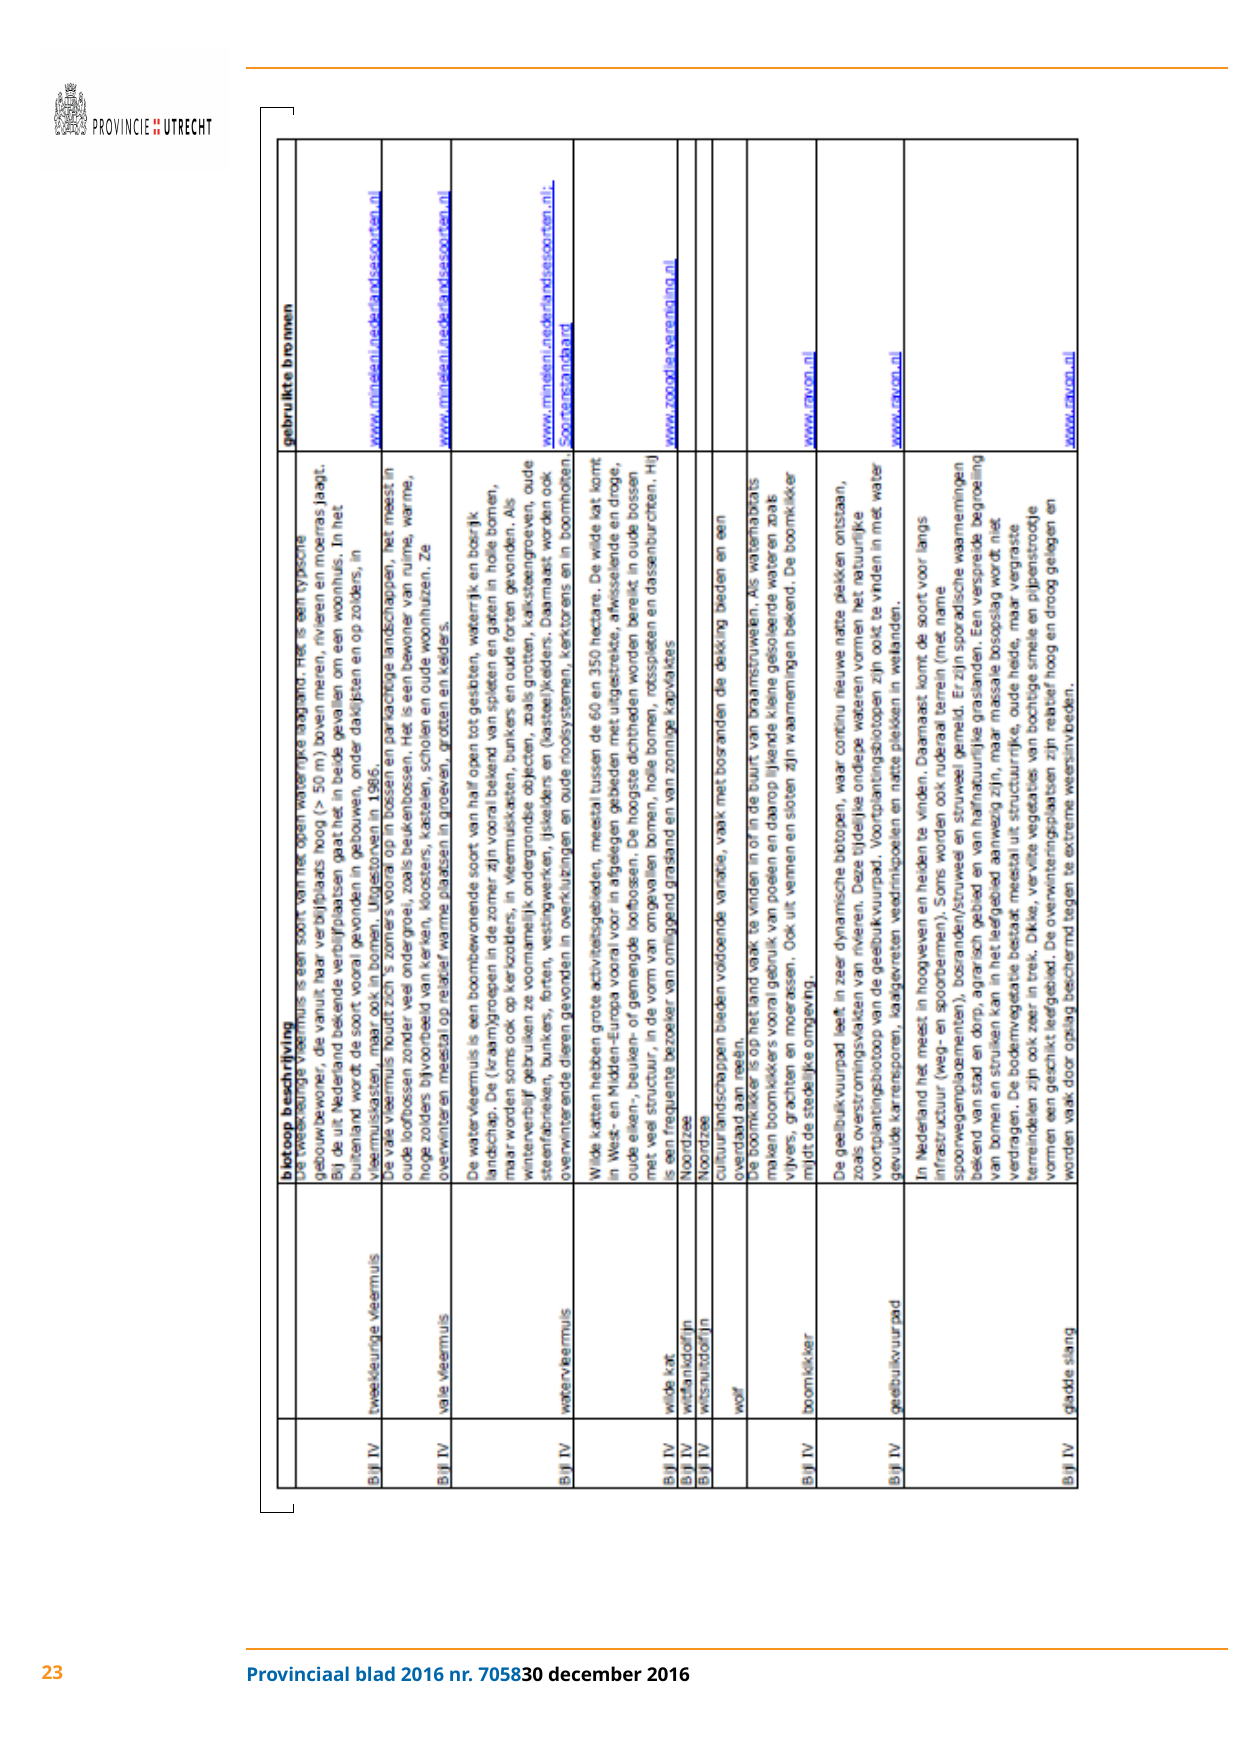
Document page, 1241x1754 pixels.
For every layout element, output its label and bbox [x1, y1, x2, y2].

picture [41, 47, 231, 172]
picture [268, 115, 1099, 1504]
